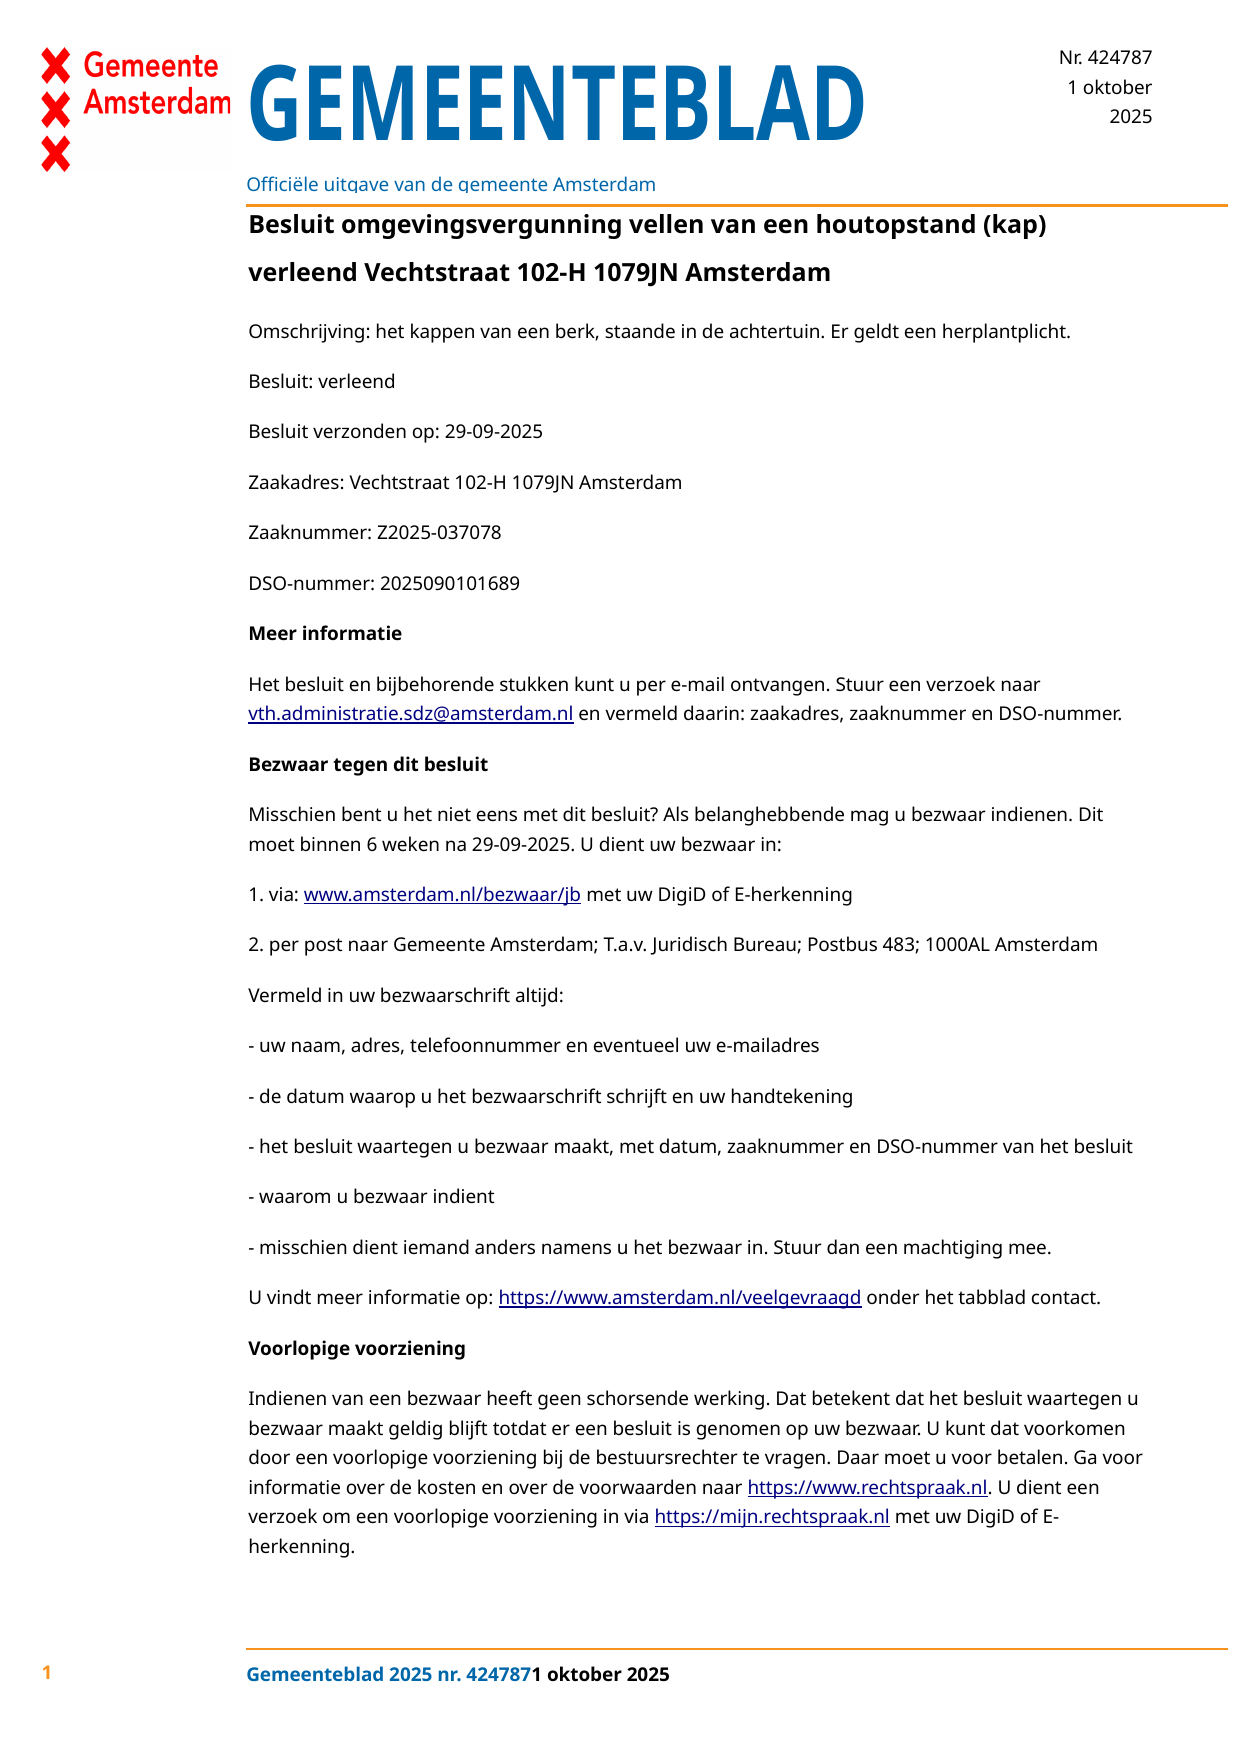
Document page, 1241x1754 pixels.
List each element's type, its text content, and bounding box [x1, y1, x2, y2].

text U vindt meer informatie op: https://www.amsterdam.nl/veelgevraagd onder het tabblad contact. [248, 1284, 1152, 1310]
text Bezwaar tegen dit besluit [248, 751, 1152, 777]
text - uw naam, adres, telefoonnummer en eventueel uw e-mailadres [248, 1032, 1152, 1058]
text Besluit verzonden op: 29-09-2025 [248, 419, 1152, 444]
text Besluit: verleend [248, 368, 1152, 394]
text Het besluit en bijbehorende stukken kunt u per e-mail ontvangen. Stuur een verzoek naar vth.administratie.sdz@amsterdam.nl en vermeld daarin: zaakadres, zaaknummer en DSO-nummer. [248, 671, 1152, 726]
text - misschien dient iemand anders namens u het bezwaar in. Stuur dan een machtiging mee. [248, 1234, 1152, 1260]
text 1. via: www.amsterdam.nl/bezwaar/jb met uw DigiD of E-herkenning [248, 881, 1152, 907]
text Besluit omgevingsvergunning vellen van een houtopstand (kap) verleend Vechtstraat 102-H 1079JN Amsterdam [248, 207, 1152, 288]
text Indienen van een bezwaar heeft geen schorsende werking. Dat betekent dat het besluit waartegen u bezwaar maakt geldig blijft totdat er een besluit is genomen op uw bezwaar. U kunt dat voorkomen door een voorlopige voorziening bij de bestuursrechter te vragen. Daar moet u voor betalen. Ga voor informatie over de kosten en over de voorwaarden naar https://www.rechtspraak.nl. U dient een verzoek om een voorlopige voorziening in via https://mijn.rechtspraak.nl met uw DigiD of E-herkenning. [248, 1385, 1152, 1559]
text Voorlopige voorziening [248, 1335, 1152, 1361]
text Meer informatie [248, 620, 1152, 646]
text - het besluit waartegen u bezwaar maakt, met datum, zaaknummer en DSO-nummer van het besluit [248, 1133, 1152, 1159]
text - waarom u bezwaar indient [248, 1184, 1152, 1209]
picture [41, 47, 231, 172]
text 2. per post naar Gemeente Amsterdam; T.a.v. Juridisch Bureau; Postbus 483; 1000AL Amsterdam [248, 932, 1152, 957]
text - de datum waarop u het bezwaarschrift schrijft en uw handtekening [248, 1083, 1152, 1109]
text Vermeld in uw bezwaarschrift altijd: [248, 982, 1152, 1008]
text Zaakadres: Vechtstraat 102-H 1079JN Amsterdam [248, 469, 1152, 495]
text Zaaknummer: Z2025-037078 [248, 519, 1152, 545]
text DSO-nummer: 2025090101689 [248, 570, 1152, 596]
text Omschrijving: het kappen van een berk, staande in de achtertuin. Er geldt een herplantplicht. [248, 318, 1152, 344]
text Misschien bent u het niet eens met dit besluit? Als belanghebbende mag u bezwaar indienen. Dit moet binnen 6 weken na 29-09-2025. U dient uw bezwaar in: [248, 801, 1152, 857]
